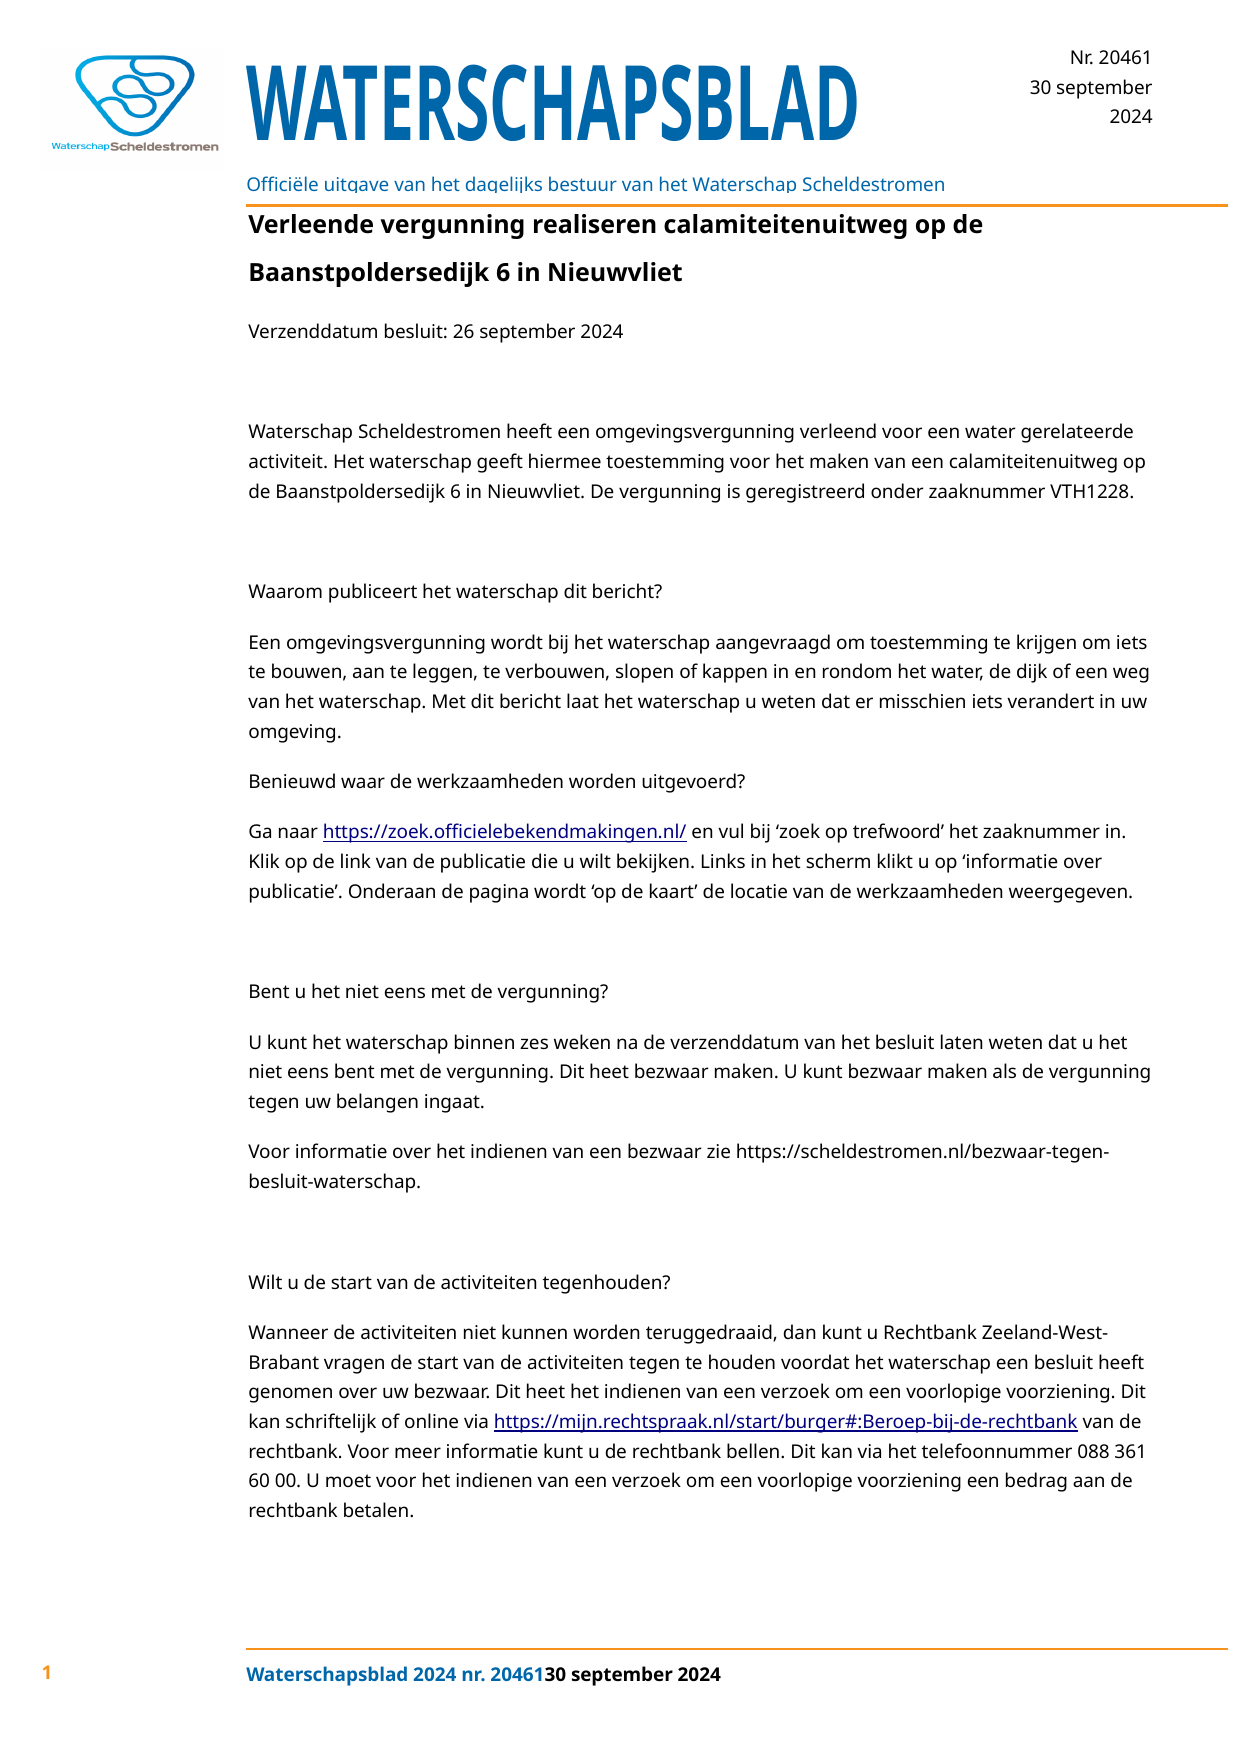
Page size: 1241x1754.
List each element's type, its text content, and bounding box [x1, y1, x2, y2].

text Waterschap Scheldestromen heeft een omgevingsvergunning verleend voor een water gerelateerde activiteit. Het waterschap geeft hiermee toestemming voor het maken van een calamiteitenuitweg op de Baanstpoldersedijk 6 in Nieuwvliet. De vergunning is geregistreerd onder zaaknummer VTH1228. [248, 419, 1152, 504]
text Verzenddatum besluit: 26 september 2024 [248, 318, 1152, 344]
picture [41, 47, 231, 172]
text Voor informatie over het indienen van een bezwaar zie https://scheldestromen.nl/bezwaar-tegen-besluit-waterschap. [248, 1139, 1152, 1194]
text Waarom publiceert het waterschap dit bericht? [248, 579, 1152, 604]
text Ga naar https://zoek.officielebekendmakingen.nl/ en vul bij ‘zoek op trefwoord’ het zaaknummer in. Klik op de link van de publicatie die u wilt bekijken. Links in het scherm klikt u op ‘informatie over publicatie’. Onderaan de pagina wordt ‘op de kaart’ de locatie van de werkzaamheden weergegeven. [248, 819, 1152, 904]
text Een omgevingsvergunning wordt bij het waterschap aangevraagd om toestemming te krijgen om iets te bouwen, aan te leggen, te verbouwen, slopen of kappen in en rondom het water, de dijk of een weg van het waterschap. Met dit bericht laat het waterschap u weten dat er misschien iets verandert in uw omgeving. [248, 629, 1152, 744]
text Wilt u de start van de activiteiten tegenhouden? [248, 1269, 1152, 1295]
text Wanneer de activiteiten niet kunnen worden teruggedraaid, dan kunt u Rechtbank Zeeland-West-Brabant vragen de start van de activiteiten tegen te houden voordat het waterschap een besluit heeft genomen over uw bezwaar. Dit heet het indienen van een verzoek om een voorlopige voorziening. Dit kan schriftelijk of online via https://mijn.rechtspraak.nl/start/burger#:Beroep-bij-de-rechtbank van de rechtbank. Voor meer informatie kunt u de rechtbank bellen. Dit kan via het telefoonnummer 088 361 60 00. U moet voor het indienen van een verzoek om een voorlopige voorziening een bedrag aan de rechtbank betalen. [248, 1319, 1152, 1523]
text Bent u het niet eens met de vergunning? [248, 979, 1152, 1004]
text U kunt het waterschap binnen zes weken na de verzenddatum van het besluit laten weten dat u het niet eens bent met de vergunning. Dit heet bezwaar maken. U kunt bezwaar maken als de vergunning tegen uw belangen ingaat. [248, 1029, 1152, 1114]
text Benieuwd waar de werkzaamheden worden uitgevoerd? [248, 768, 1152, 794]
text Verleende vergunning realiseren calamiteitenuitweg op de Baanstpoldersedijk 6 in Nieuwvliet [248, 207, 1152, 288]
